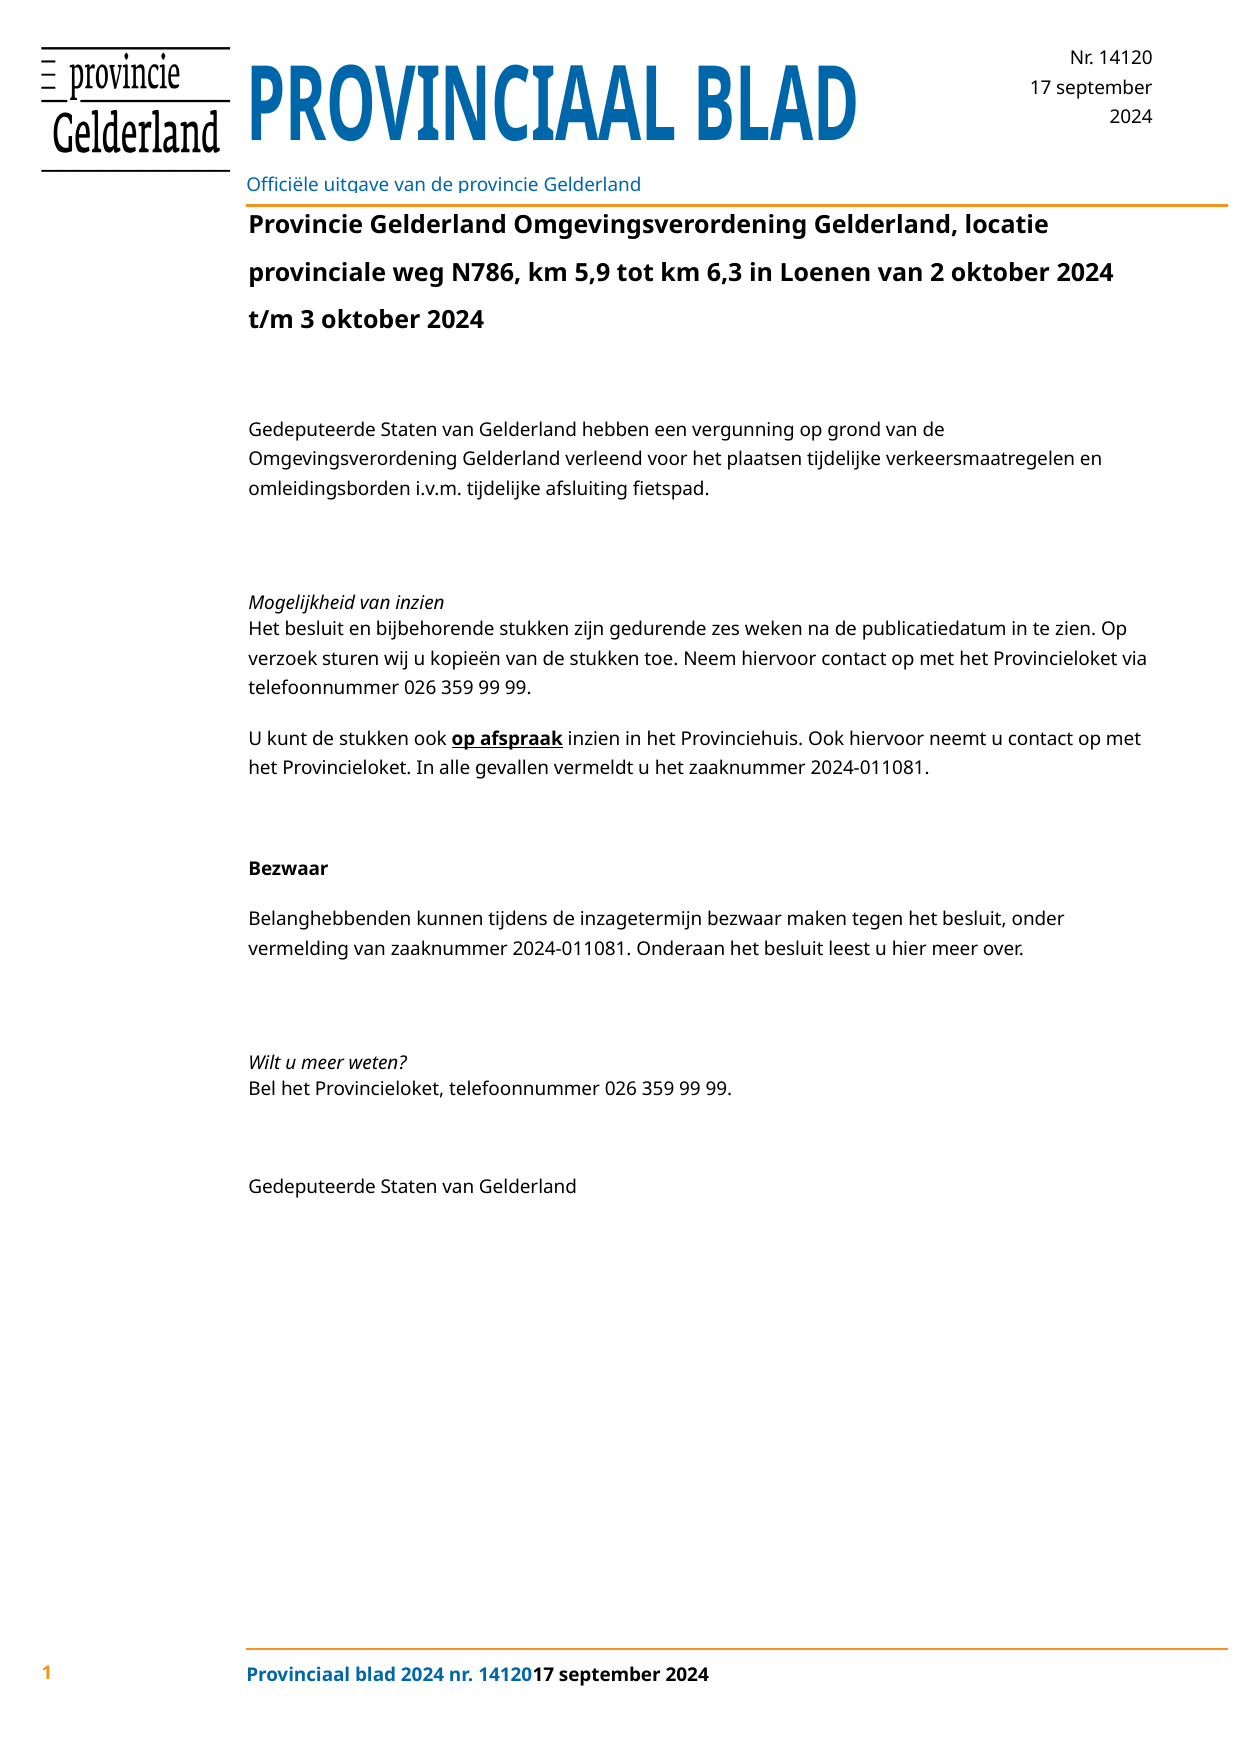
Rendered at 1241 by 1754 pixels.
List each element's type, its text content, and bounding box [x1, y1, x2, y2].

text Wilt u meer weten? [248, 1049, 1152, 1075]
text U kunt de stukken ook op afspraak inzien in het Provinciehuis. Ook hiervoor neemt u contact op met het Provincieloket. In alle gevallen vermeldt u het zaaknummer 2024-011081. [248, 725, 1152, 780]
text Gedeputeerde Staten van Gelderland [248, 1173, 1152, 1199]
text Provincie Gelderland Omgevingsverordening Gelderland, locatie provinciale weg N786, km 5,9 tot km 6,3 in Loenen van 2 oktober 2024 t/m 3 oktober 2024 [248, 207, 1152, 336]
text Belanghebbenden kunnen tijdens de inzagetermijn bezwaar maken tegen het besluit, onder vermelding van zaaknummer 2024-011081. Onderaan het besluit leest u hier meer over. [248, 906, 1152, 961]
text Bel het Provincieloket, telefoonnummer 026 359 99 99. [248, 1075, 1152, 1101]
picture [41, 47, 231, 172]
text Mogelijkheid van inzien [248, 589, 1152, 615]
text Bezwaar [248, 855, 1152, 881]
text Het besluit en bijbehorende stukken zijn gedurende zes weken na de publicatiedatum in te zien. Op verzoek sturen wij u kopieën van de stukken toe. Neem hiervoor contact op met het Provincieloket via telefoonnummer 026 359 99 99. [248, 615, 1152, 700]
text Gedeputeerde Staten van Gelderland hebben een vergunning op grond van de Omgevingsverordening Gelderland verleend voor het plaatsen tijdelijke verkeersmaatregelen en omleidingsborden i.v.m. tijdelijke afsluiting fietspad. [248, 416, 1152, 501]
